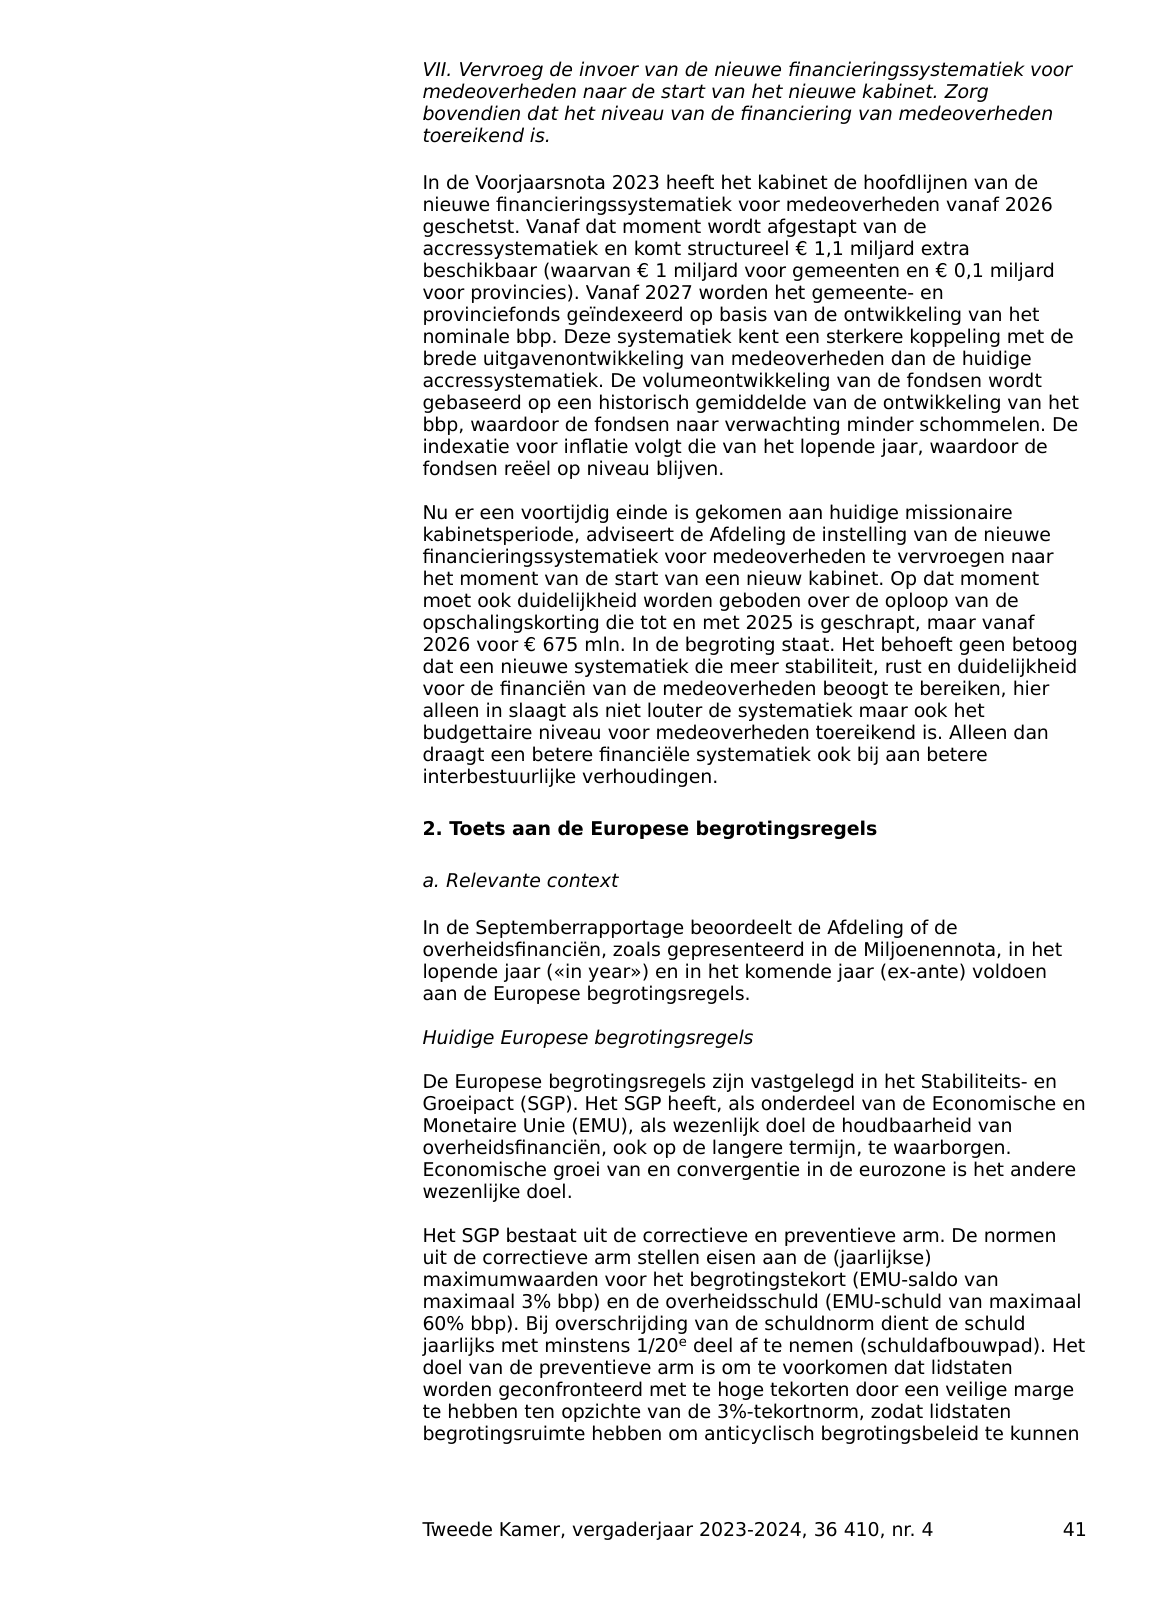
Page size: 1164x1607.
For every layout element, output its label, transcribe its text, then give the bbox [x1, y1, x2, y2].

subtitle Huidige Europese begrotingsregels [422, 1027, 1087, 1049]
text De Europese begrotingsregels zijn vastgelegd in het Stabiliteits- en Groeipact (SGP). Het SGP heeft, als onderdeel van de Economische en Monetaire Unie (EMU), als wezenlijk doel de houdbaarheid van overheidsfinanciën, ook op de langere termijn, te waarborgen. Economische groei van en convergentie in de eurozone is het andere wezenlijke doel. [422, 1071, 1087, 1203]
text Nu er een voortijdig einde is gekomen aan huidige missionaire kabinetsperiode, adviseert de Afdeling de instelling van de nieuwe financieringssystematiek voor medeoverheden te vervroegen naar het moment van de start van een nieuw kabinet. Op dat moment moet ook duidelijkheid worden geboden over de oploop van de opschalingskorting die tot en met 2025 is geschrapt, maar vanaf 2026 voor € 675 mln. In de begroting staat. Het behoeft geen betoog dat een nieuwe systematiek die meer stabiliteit, rust en duidelijkheid voor de financiën van de medeoverheden beoogt te bereiken, hier alleen in slaagt als niet louter de systematiek maar ook het budgettaire niveau voor medeoverheden toereikend is. Alleen dan draagt een betere financiële systematiek ook bij aan betere interbestuurlijke verhoudingen. [422, 502, 1087, 788]
text In de Voorjaarsnota 2023 heeft het kabinet de hoofdlijnen van de nieuwe financieringssystematiek voor medeoverheden vanaf 2026 geschetst. Vanaf dat moment wordt afgestapt van de accressystematiek en komt structureel € 1,1 miljard extra beschikbaar (waarvan € 1 miljard voor gemeenten en € 0,1 miljard voor provincies). Vanaf 2027 worden het gemeente- en provinciefonds geïndexeerd op basis van de ontwikkeling van het nominale bbp. Deze systematiek kent een sterkere koppeling met de brede uitgavenontwikkeling van medeoverheden dan de huidige accressystematiek. De volumeontwikkeling van de fondsen wordt gebaseerd op een historisch gemiddelde van de ontwikkeling van het bbp, waardoor de fondsen naar verwachting minder schommelen. De indexatie voor inflatie volgt die van het lopende jaar, waardoor de fondsen reëel op niveau blijven. [422, 172, 1087, 480]
subtitle VII. Vervroeg de invoer van de nieuwe financieringssystematiek voor medeoverheden naar de start van het nieuwe kabinet. Zorg bovendien dat het niveau van de financiering van medeoverheden toereikend is. [422, 59, 1087, 147]
text Het SGP bestaat uit de correctieve en preventieve arm. De normen uit de correctieve arm stellen eisen aan de (jaarlijkse) maximumwaarden voor het begrotingstekort (EMU-saldo van maximaal 3% bbp) en de overheidsschuld (EMU-schuld van maximaal 60% bbp). Bij overschrijding van de schuldnorm dient de schuld jaarlijks met minstens 1/20e deel af te nemen (schuldafbouwpad). Het doel van de preventieve arm is om te voorkomen dat lidstaten worden geconfronteerd met te hoge tekorten door een veilige marge te hebben ten opzichte van de 3%-tekortnorm, zodat lidstaten begrotingsruimte hebben om anticyclisch begrotingsbeleid te kunnen [422, 1225, 1087, 1445]
text In de Septemberrapportage beoordeelt de Afdeling of de overheidsfinanciën, zoals gepresenteerd in de Miljoenennota, in het lopende jaar («in year») en in het komende jaar (ex-ante) voldoen aan de Europese begrotingsregels. [422, 917, 1087, 1004]
subtitle a. Relevante context [422, 869, 1087, 892]
subtitle 2. Toets aan de Europese begrotingsregels [422, 818, 1087, 839]
